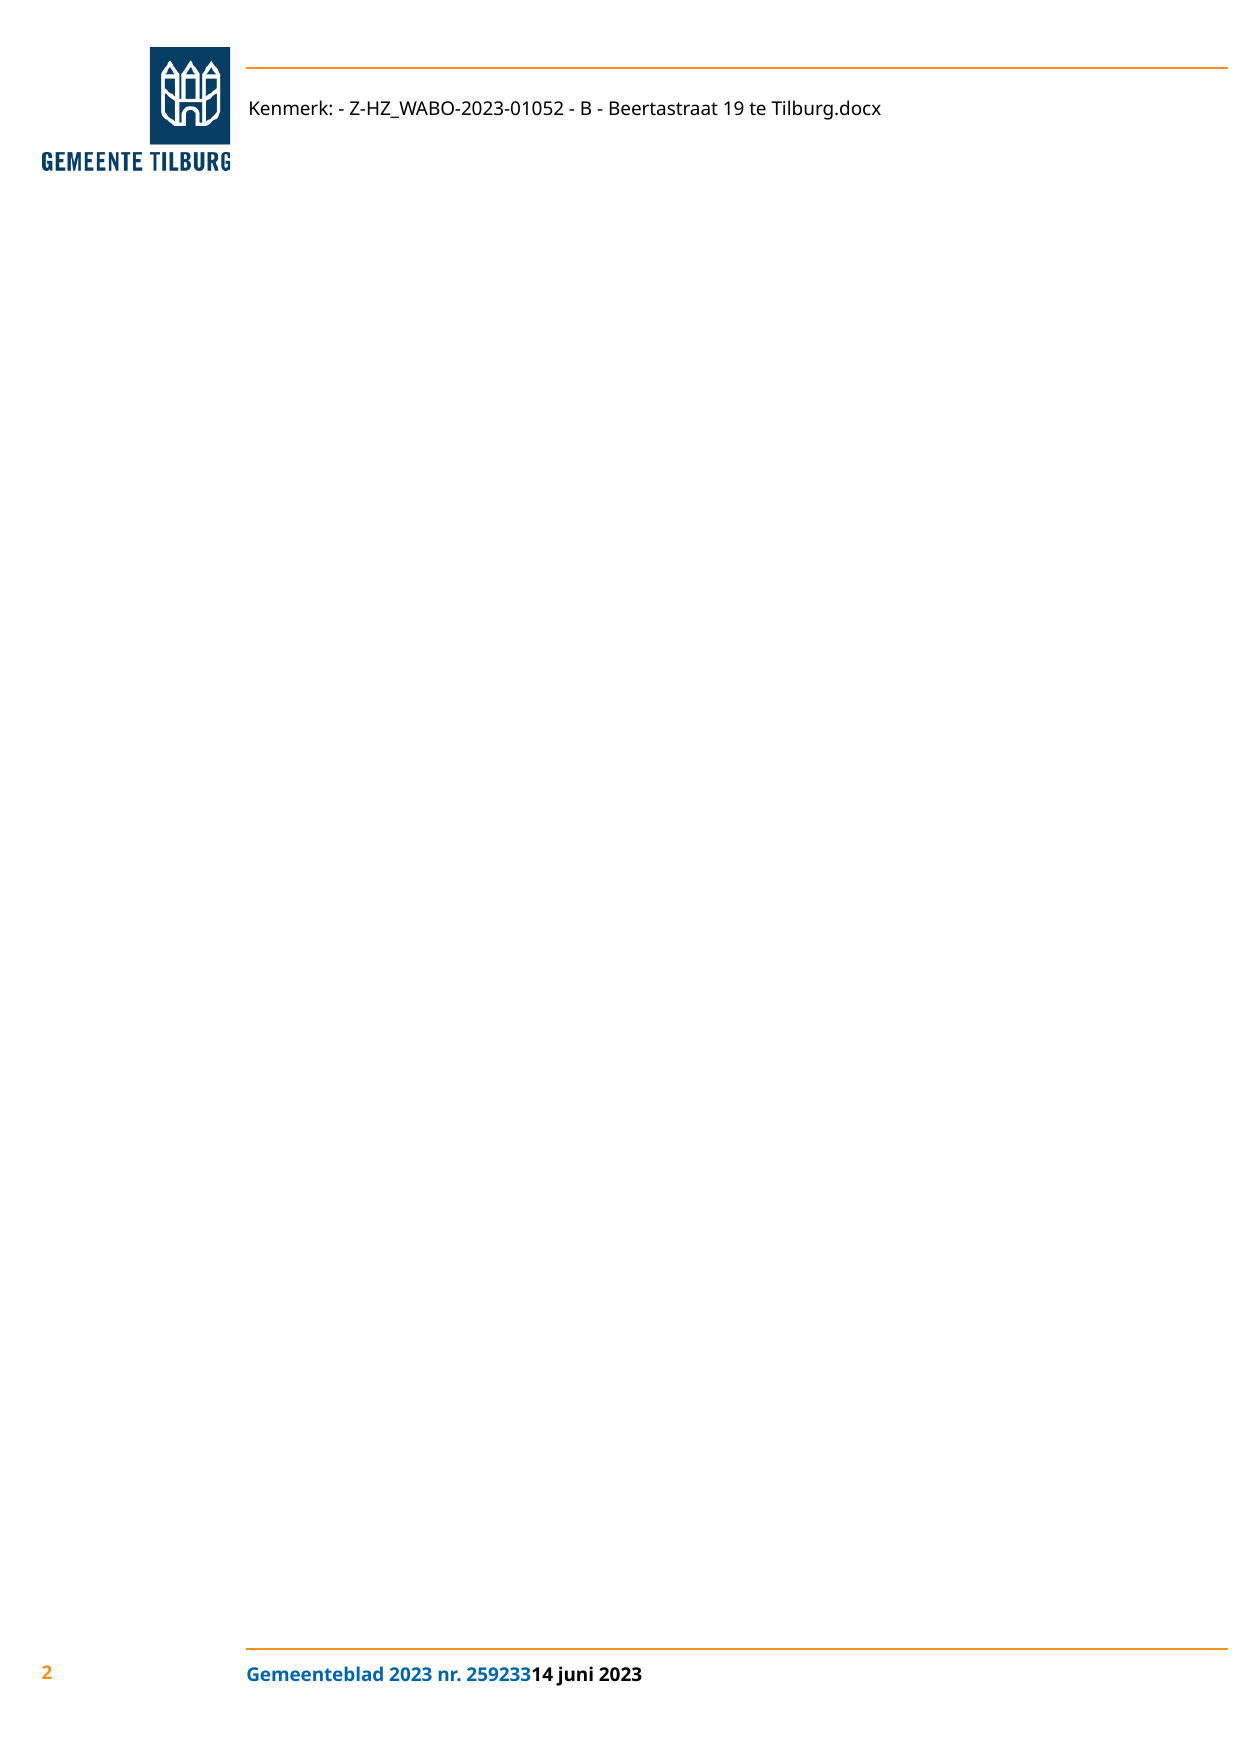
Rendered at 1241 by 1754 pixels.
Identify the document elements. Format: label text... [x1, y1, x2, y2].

picture [41, 47, 231, 172]
text Kenmerk: - Z-HZ_WABO-2023-01052 - B - Beertastraat 19 te Tilburg.docx [248, 95, 1152, 121]
